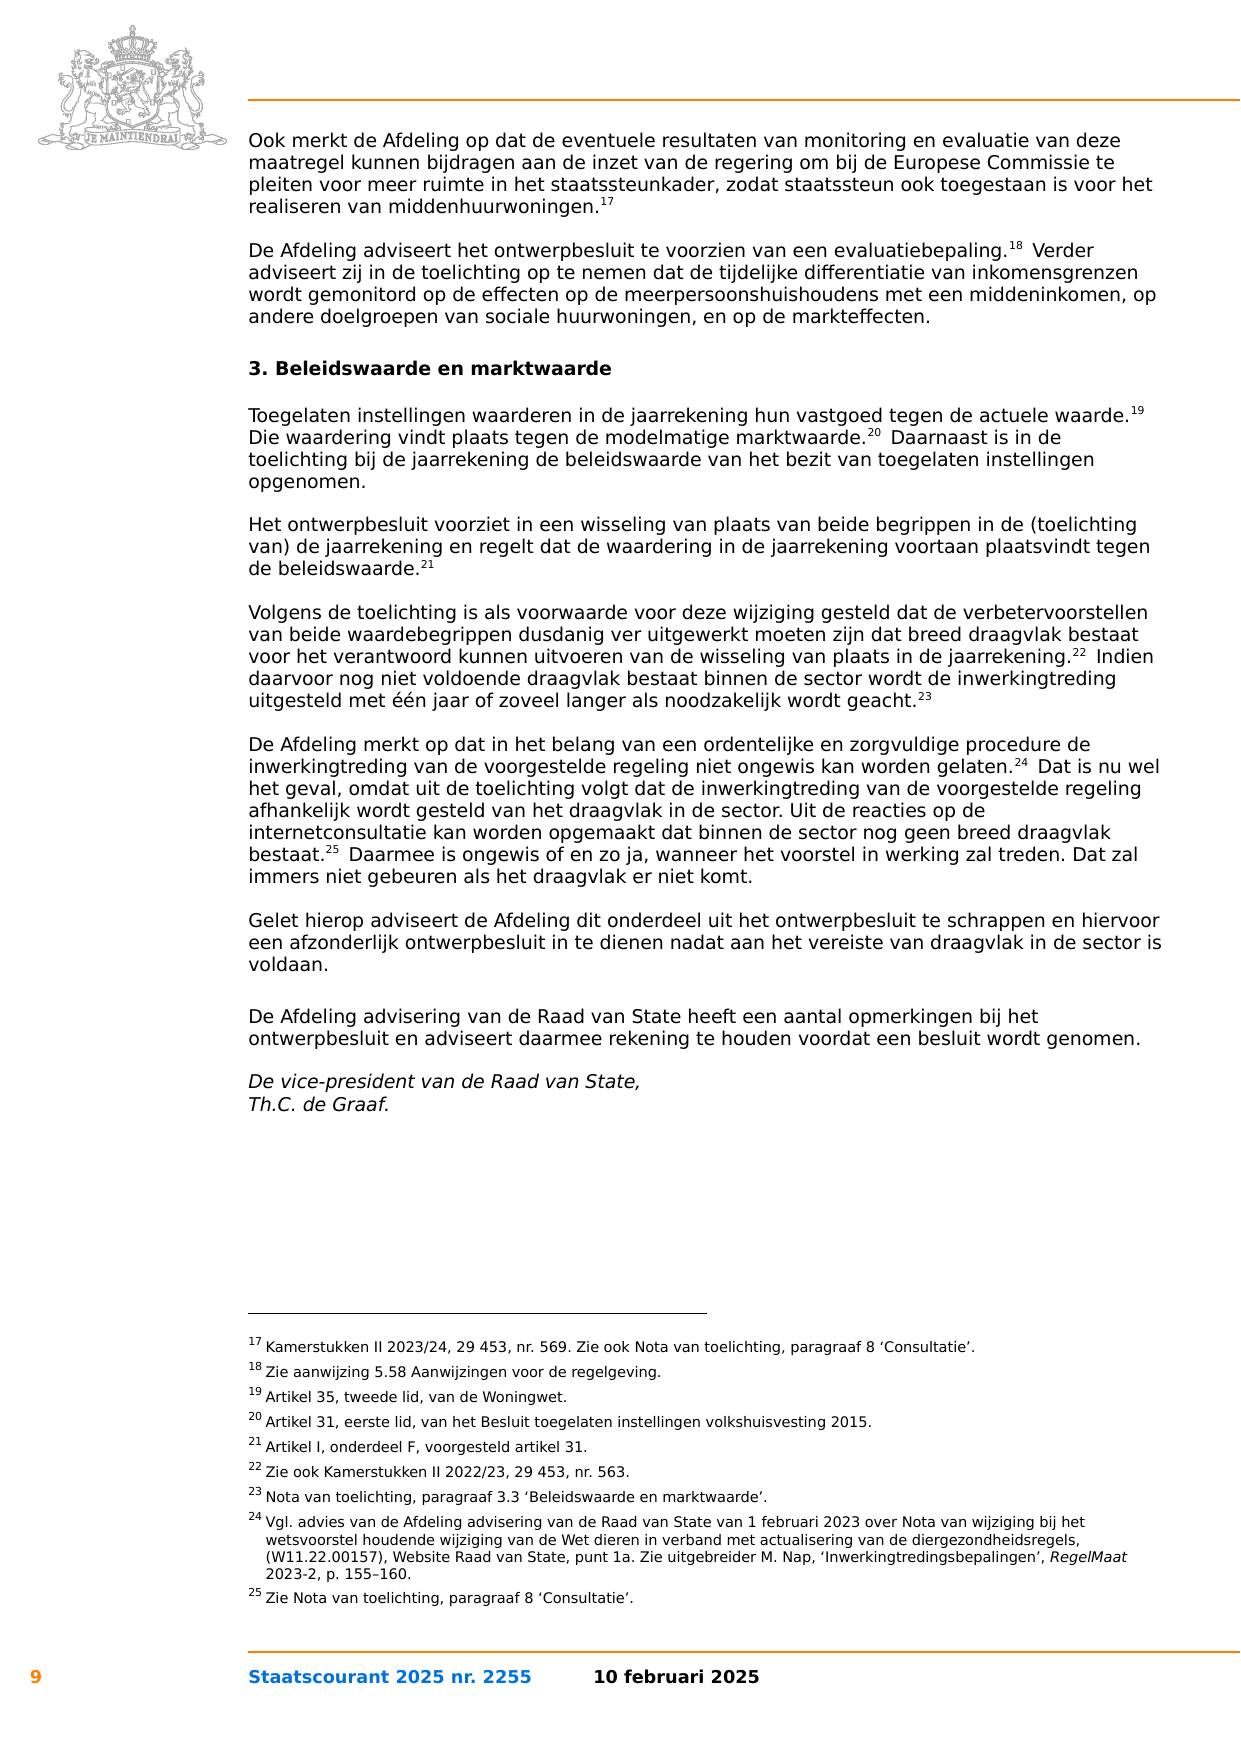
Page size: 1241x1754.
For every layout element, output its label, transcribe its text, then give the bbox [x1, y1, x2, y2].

text Toegelaten instellingen waarderen in de jaarrekening hun vastgoed tegen de actuele waarde. Die waardering vindt plaats tegen de modelmatige marktwaarde. Daarnaast is in de toelichting bij de jaarrekening de beleidswaarde van het bezit van toegelaten instellingen opgenomen. [248, 404, 1163, 492]
text Artikel 31, eerste lid, van het Besluit toegelaten instellingen volkshuisvesting 2015. [248, 1410, 1163, 1432]
text Artikel I, onderdeel F, voorgesteld artikel 31. [248, 1435, 1163, 1457]
text Kamerstukken II 2023/24, 29 453, nr. 569. Zie ook Nota van toelichting, paragraaf 8 ‘Consultatie’. [248, 1335, 1163, 1357]
text Gelet hierop adviseert de Afdeling dit onderdeel uit het ontwerpbesluit te schrappen en hiervoor een afzonderlijk ontwerpbesluit in te dienen nadat aan het vereiste van draagvlak in de sector is voldaan. [248, 910, 1163, 976]
text Zie aanwijzing 5.58 Aanwijzingen voor de regelgeving. [248, 1360, 1163, 1382]
text Het ontwerpbesluit voorziet in een wisseling van plaats van beide begrippen in de (toelichting van) de jaarrekening en regelt dat de waardering in de jaarrekening voortaan plaatsvindt tegen de beleidswaarde. [248, 514, 1163, 580]
subtitle 3. Beleidswaarde en marktwaarde [248, 358, 1163, 379]
text Volgens de toelichting is als voorwaarde voor deze wijziging gesteld dat de verbetervoorstellen van beide waardebegrippen dusdanig ver uitgewerkt moeten zijn dat breed draagvlak bestaat voor het verantwoord kunnen uitvoeren van de wisseling van plaats in de jaarrekening. Indien daarvoor nog niet voldoende draagvlak bestaat binnen de sector wordt de inwerkingtreding uitgesteld met één jaar of zoveel langer als noodzakelijk wordt geacht. [248, 602, 1163, 712]
text Ook merkt de Afdeling op dat de eventuele resultaten van monitoring en evaluatie van deze maatregel kunnen bijdragen aan de inzet van de regering om bij de Europese Commissie te pleiten voor meer ruimte in het staatssteunkader, zodat staatssteun ook toegestaan is voor het realiseren van middenhuurwoningen. [248, 130, 1163, 218]
text De Afdeling adviseert het ontwerpbesluit te voorzien van een evaluatiebepaling. Verder adviseert zij in de toelichting op te nemen dat de tijdelijke differentiatie van inkomensgrenzen wordt gemonitord op de effecten op de meerpersoonshuishoudens met een middeninkomen, op andere doelgroepen van sociale huurwoningen, en op de markteffecten. [248, 240, 1163, 328]
text Zie ook Kamerstukken II 2022/23, 29 453, nr. 563. [248, 1460, 1163, 1482]
picture [38, 25, 227, 150]
text De vice-president van de Raad van State, Th.C. de Graaf. [248, 1071, 1163, 1115]
text Nota van toelichting, paragraaf 3.3 ‘Beleidswaarde en marktwaarde’. [248, 1485, 1163, 1507]
text Zie Nota van toelichting, paragraaf 8 ‘Consultatie’. [248, 1586, 1163, 1608]
text Vgl. advies van de Afdeling advisering van de Raad van State van 1 februari 2023 over Nota van wijziging bij het wetsvoorstel houdende wijziging van de Wet dieren in verband met actualisering van de diergezondheidsregels, (W11.22.00157), Website Raad van State, punt 1a. Zie uitgebreider M. Nap, ‘Inwerkingtredingsbepalingen’, RegelMaat 2023-2, p. 155–160. [248, 1510, 1163, 1583]
text De Afdeling merkt op dat in het belang van een ordentelijke en zorgvuldige procedure de inwerkingtreding van de voorgestelde regeling niet ongewis kan worden gelaten. Dat is nu wel het geval, omdat uit de toelichting volgt dat de inwerkingtreding van de voorgestelde regeling afhankelijk wordt gesteld van het draagvlak in de sector. Uit de reacties op de internetconsultatie kan worden opgemaakt dat binnen de sector nog geen breed draagvlak bestaat. Daarmee is ongewis of en zo ja, wanneer het voorstel in werking zal treden. Dat zal immers niet gebeuren als het draagvlak er niet komt. [248, 734, 1163, 888]
text De Afdeling advisering van de Raad van State heeft een aantal opmerkingen bij het ontwerpbesluit en adviseert daarmee rekening te houden voordat een besluit wordt genomen. [248, 1006, 1163, 1049]
text Artikel 35, tweede lid, van de Woningwet. [248, 1385, 1163, 1407]
